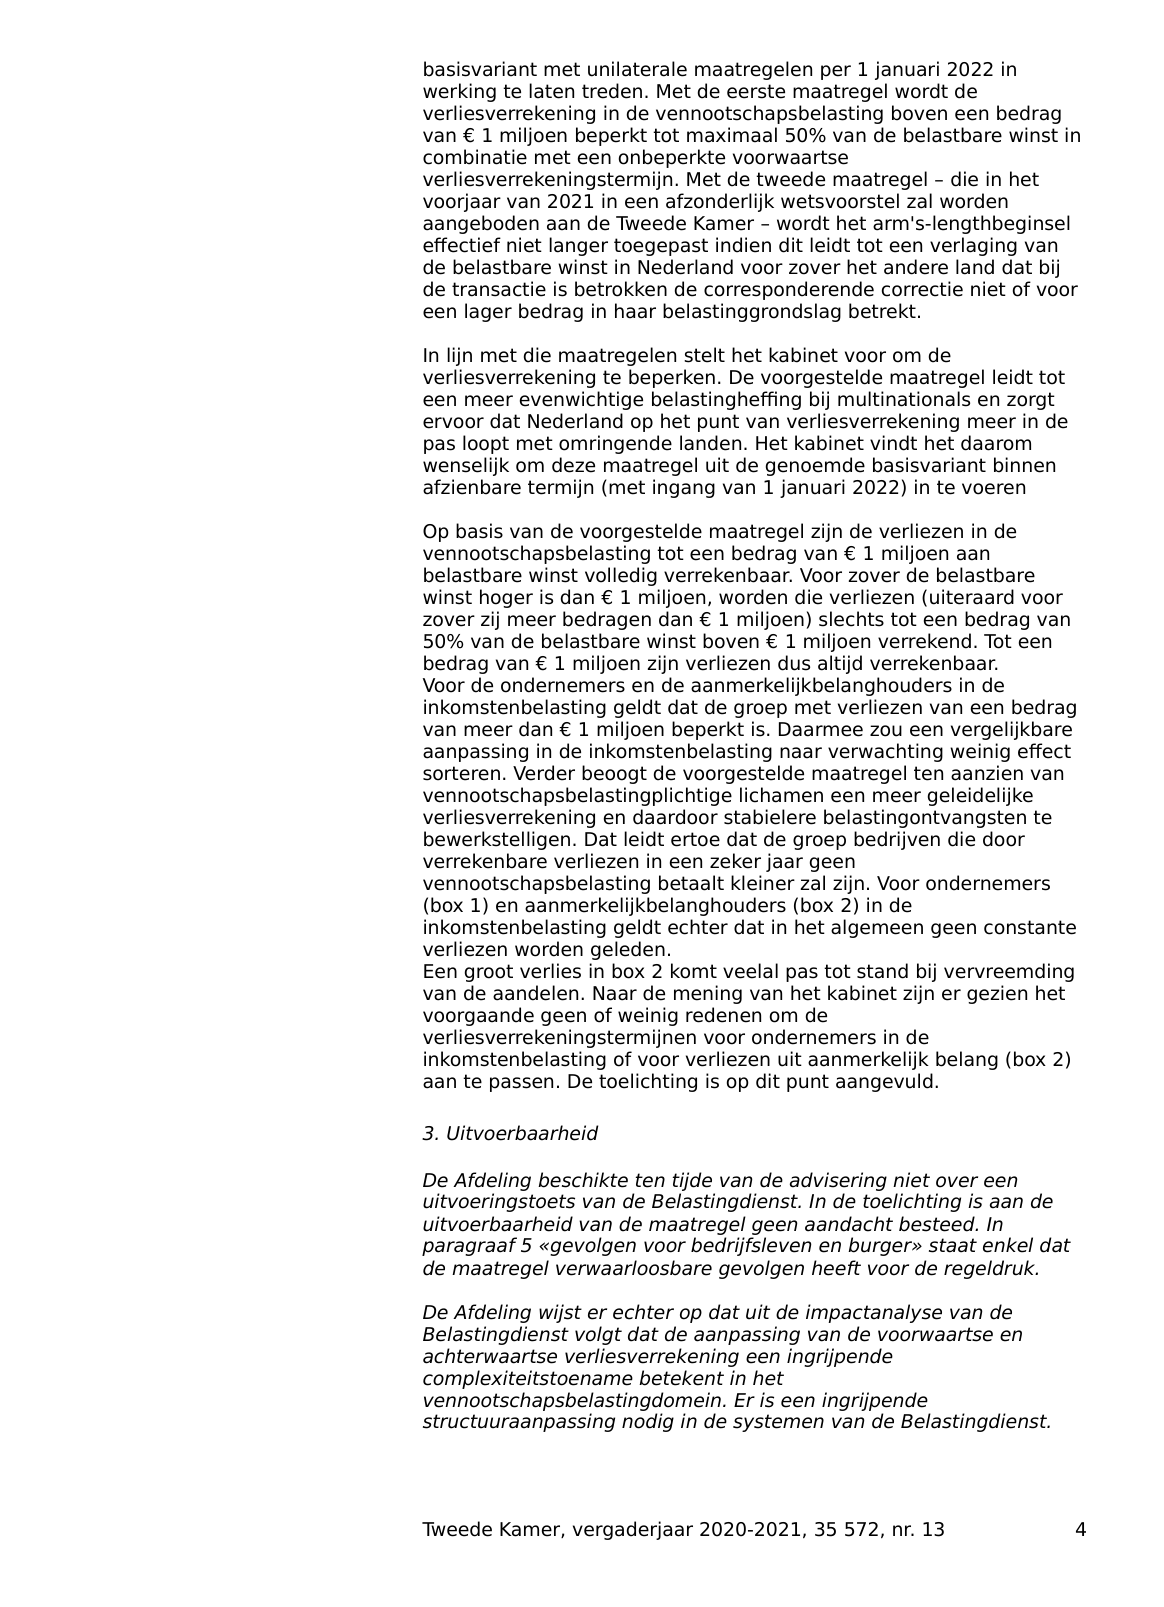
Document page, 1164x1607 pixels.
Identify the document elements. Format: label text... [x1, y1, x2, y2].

text Op basis van de voorgestelde maatregel zijn de verliezen in de vennootschapsbelasting tot een bedrag van € 1 miljoen aan belastbare winst volledig verrekenbaar. Voor zover de belastbare winst hoger is dan € 1 miljoen, worden die verliezen (uiteraard voor zover zij meer bedragen dan € 1 miljoen) slechts tot een bedrag van 50% van de belastbare winst boven € 1 miljoen verrekend. Tot een bedrag van € 1 miljoen zijn verliezen dus altijd verrekenbaar. [422, 521, 1087, 675]
text Een groot verlies in box 2 komt veelal pas tot stand bij vervreemding van de aandelen. Naar de mening van het kabinet zijn er gezien het voorgaande geen of weinig redenen om de verliesverrekeningstermijnen voor ondernemers in de inkomstenbelasting of voor verliezen uit aanmerkelijk belang (box 2) aan te passen. De toelichting is op dit punt aangevuld. [422, 961, 1087, 1092]
text Voor de ondernemers en de aanmerkelijkbelanghouders in de inkomstenbelasting geldt dat de groep met verliezen van een bedrag van meer dan € 1 miljoen beperkt is. Daarmee zou een vergelijkbare aanpassing in de inkomstenbelasting naar verwachting weinig effect sorteren. Verder beoogt de voorgestelde maatregel ten aanzien van vennootschapsbelastingplichtige lichamen een meer geleidelijke verliesverrekening en daardoor stabielere belastingontvangsten te bewerkstelligen. Dat leidt ertoe dat de groep bedrijven die door verrekenbare verliezen in een zeker jaar geen vennootschapsbelasting betaalt kleiner zal zijn. Voor ondernemers (box 1) en aanmerkelijkbelanghouders (box 2) in de inkomstenbelasting geldt echter dat in het algemeen geen constante verliezen worden geleden. [422, 675, 1087, 961]
subtitle 3. Uitvoerbaarheid [422, 1122, 1087, 1144]
text De Afdeling wijst er echter op dat uit de impactanalyse van de Belastingdienst volgt dat de aanpassing van de voorwaartse en achterwaartse verliesverrekening een ingrijpende complexiteitstoename betekent in het vennootschapsbelastingdomein. Er is een ingrijpende structuuraanpassing nodig in de systemen van de Belastingdienst. [422, 1302, 1087, 1433]
text In lijn met die maatregelen stelt het kabinet voor om de verliesverrekening te beperken. De voorgestelde maatregel leidt tot een meer evenwichtige belastingheffing bij multinationals en zorgt ervoor dat Nederland op het punt van verliesverrekening meer in de pas loopt met omringende landen. Het kabinet vindt het daarom wenselijk om deze maatregel uit de genoemde basisvariant binnen afzienbare termijn (met ingang van 1 januari 2022) in te voeren [422, 345, 1087, 499]
text De Afdeling beschikte ten tijde van de advisering niet over een uitvoeringstoets van de Belastingdienst. In de toelichting is aan de uitvoerbaarheid van de maatregel geen aandacht besteed. In paragraaf 5 «gevolgen voor bedrijfsleven en burger» staat enkel dat de maatregel verwaarloosbare gevolgen heeft voor de regeldruk. [422, 1169, 1087, 1279]
text basisvariant met unilaterale maatregelen per 1 januari 2022 in werking te laten treden. Met de eerste maatregel wordt de verliesverrekening in de vennootschapsbelasting boven een bedrag van € 1 miljoen beperkt tot maximaal 50% van de belastbare winst in combinatie met een onbeperkte voorwaartse verliesverrekeningstermijn. Met de tweede maatregel – die in het voorjaar van 2021 in een afzonderlijk wetsvoorstel zal worden aangeboden aan de Tweede Kamer – wordt het arm's-lengthbeginsel effectief niet langer toegepast indien dit leidt tot een verlaging van de belastbare winst in Nederland voor zover het andere land dat bij de transactie is betrokken de corresponderende correctie niet of voor een lager bedrag in haar belastinggrondslag betrekt. [422, 59, 1087, 323]
